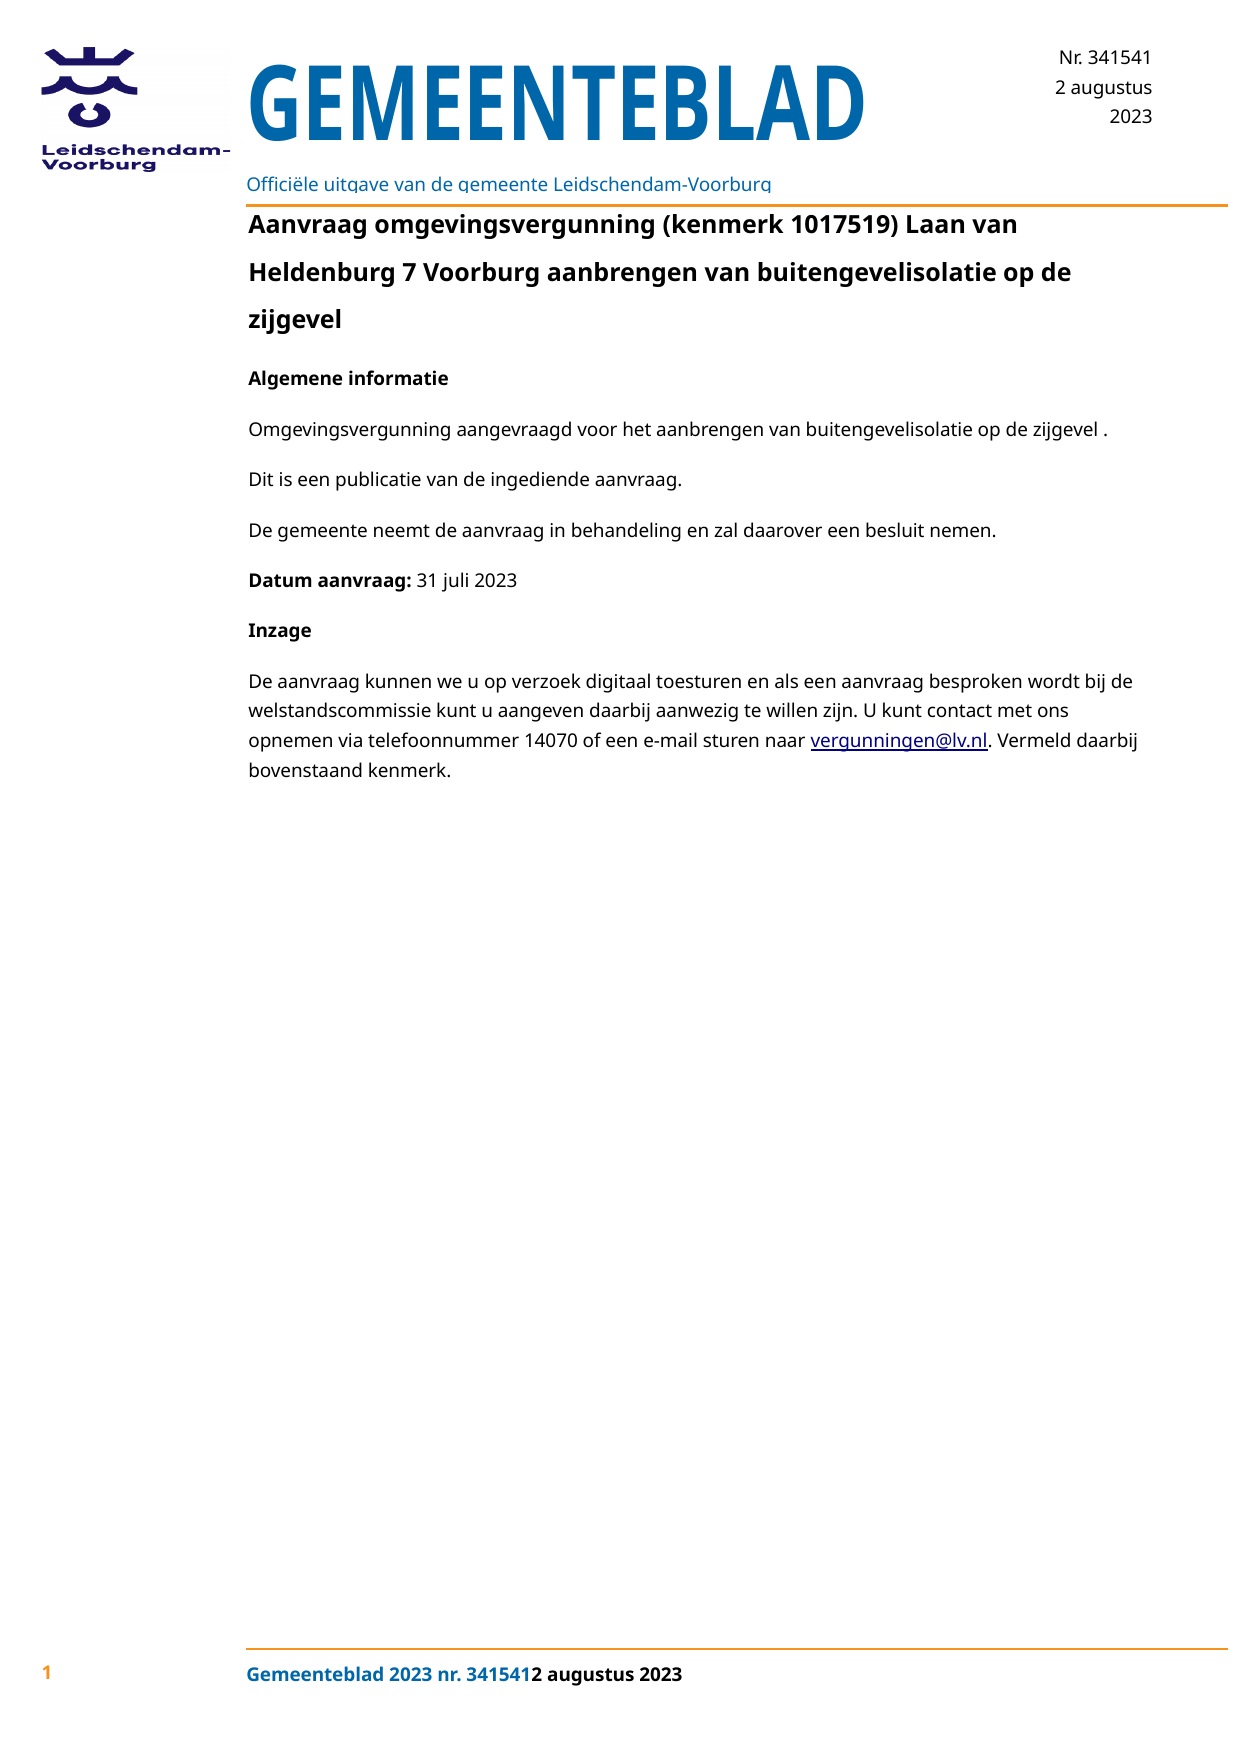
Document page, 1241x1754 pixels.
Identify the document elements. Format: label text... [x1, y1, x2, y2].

text Datum aanvraag: 31 juli 2023 [248, 567, 1152, 593]
text Omgevingsvergunning aangevraagd voor het aanbrengen van buitengevelisolatie op de zijgevel . [248, 416, 1152, 442]
text Algemene informatie [248, 366, 1152, 391]
text Dit is een publicatie van de ingediende aanvraag. [248, 466, 1152, 492]
text De aanvraag kunnen we u op verzoek digitaal toesturen en als een aanvraag besproken wordt bij de welstandscommissie kunt u aangeven daarbij aanwezig te willen zijn. U kunt contact met ons opnemen via telefoonnummer 14070 of een e-mail sturen naar vergunningen@lv.nl. Vermeld daarbij bovenstaand kenmerk. [248, 668, 1152, 782]
text De gemeente neemt de aanvraag in behandeling en zal daarover een besluit nemen. [248, 517, 1152, 542]
picture [41, 47, 231, 172]
text Aanvraag omgevingsvergunning (kenmerk 1017519) Laan van Heldenburg 7 Voorburg aanbrengen van buitengevelisolatie op de zijgevel [248, 207, 1152, 336]
text Inzage [248, 618, 1152, 643]
